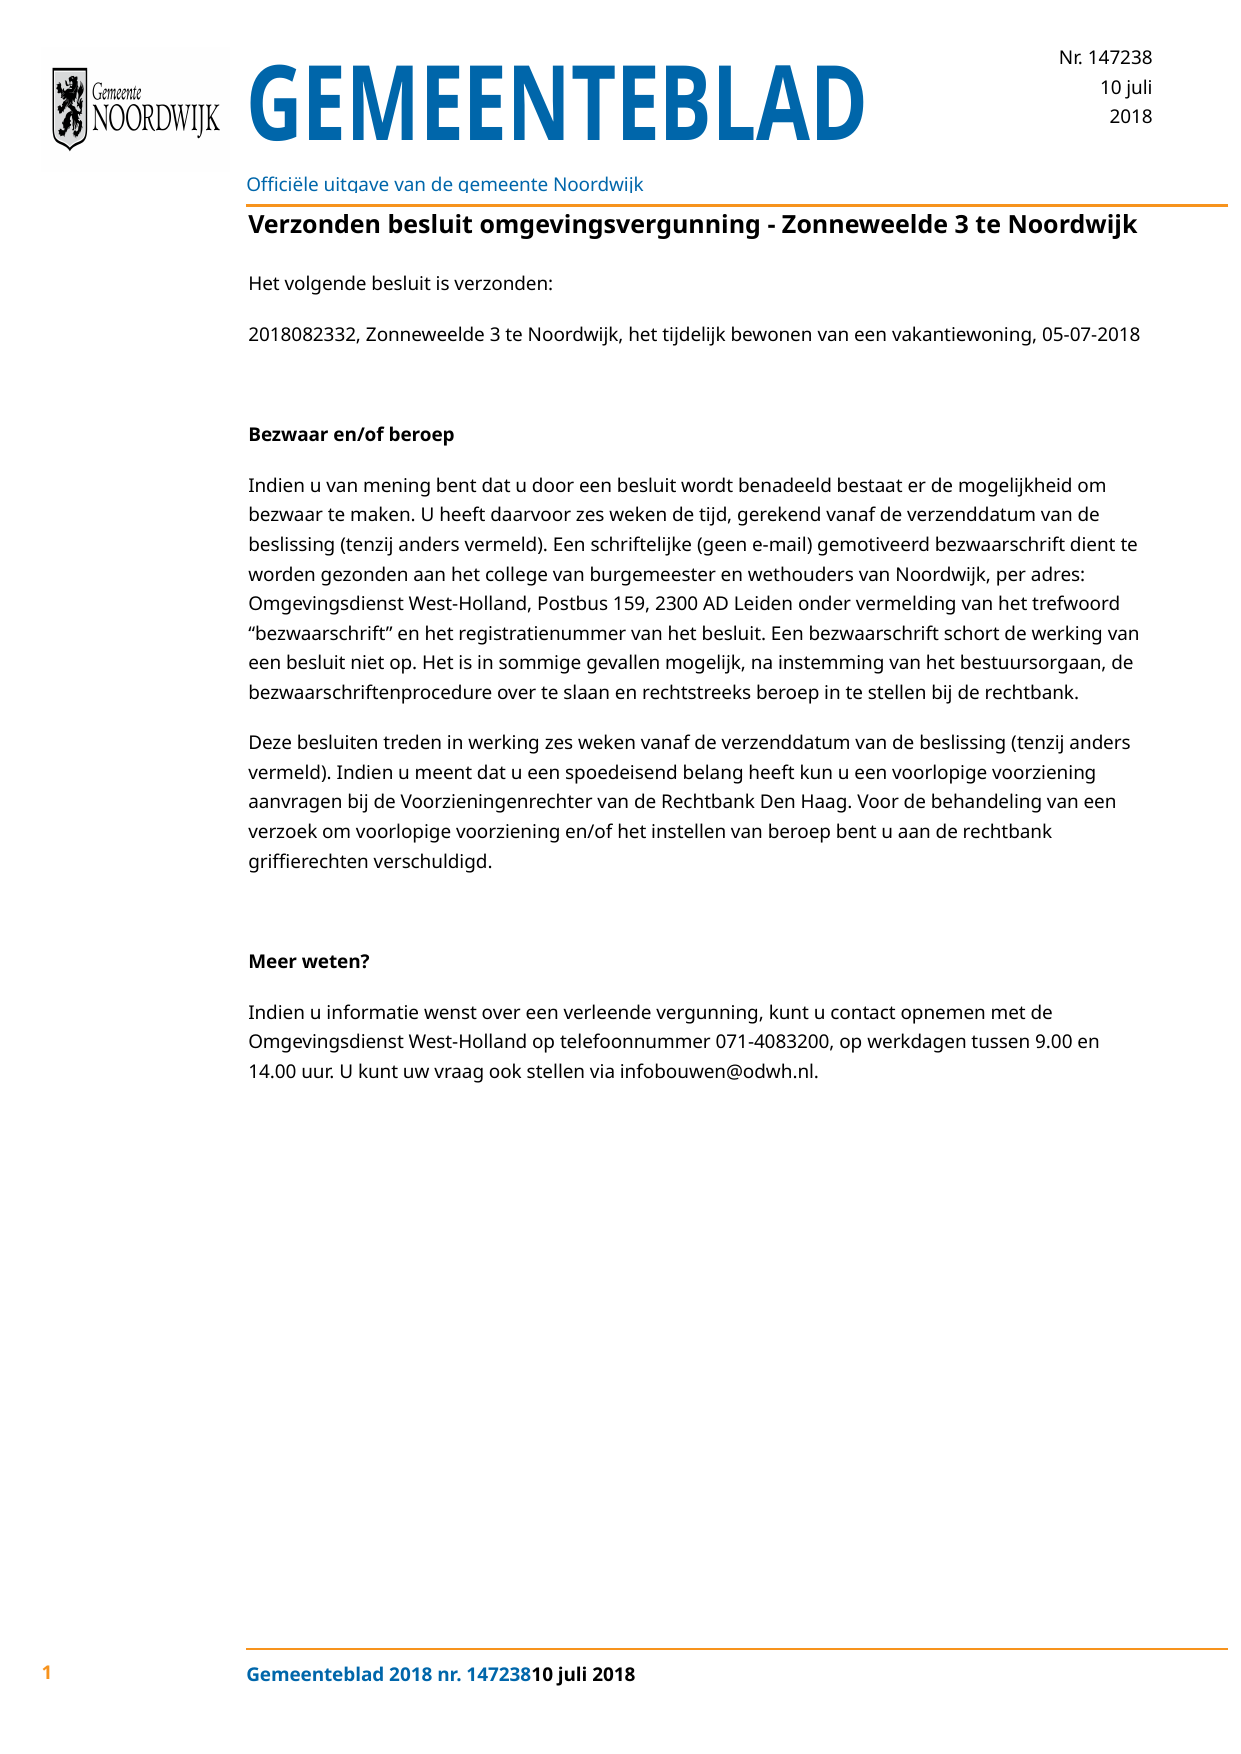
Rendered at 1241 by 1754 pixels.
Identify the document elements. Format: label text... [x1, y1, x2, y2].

text Meer weten? [248, 949, 1152, 974]
text Indien u van mening bent dat u door een besluit wordt benadeeld bestaat er de mogelijkheid om bezwaar te maken. U heeft daarvoor zes weken de tijd, gerekend vanaf de verzenddatum van de beslissing (tenzij anders vermeld). Een schriftelijke (geen e-mail) gemotiveerd bezwaarschrift dient te worden gezonden aan het college van burgemeester en wethouders van Noordwijk, per adres: Omgevingsdienst West-Holland, Postbus 159, 2300 AD Leiden onder vermelding van het trefwoord “bezwaarschrift” en het registratienummer van het besluit. Een bezwaarschrift schort de werking van een besluit niet op. Het is in sommige gevallen mogelijk, na instemming van het bestuursorgaan, de bezwaarschriftenprocedure over te slaan en rechtstreeks beroep in te stellen bij de rechtbank. [248, 472, 1152, 705]
text Indien u informatie wenst over een verleende vergunning, kunt u contact opnemen met de Omgevingsdienst West-Holland op telefoonnummer 071-4083200, op werkdagen tussen 9.00 en 14.00 uur. U kunt uw vraag ook stellen via infobouwen@odwh.nl. [248, 999, 1152, 1084]
text Het volgende besluit is verzonden: [248, 270, 1152, 296]
picture [41, 47, 231, 172]
text Deze besluiten treden in werking zes weken vanaf de verzenddatum van de beslissing (tenzij anders vermeld). Indien u meent dat u een spoedeisend belang heeft kun u een voorlopige voorziening aanvragen bij de Voorzieningenrechter van de Rechtbank Den Haag. Voor de behandeling van een verzoek om voorlopige voorziening en/of het instellen van beroep bent u aan de rechtbank griffierechten verschuldigd. [248, 729, 1152, 873]
text 2018082332, Zonneweelde 3 te Noordwijk, het tijdelijk bewonen van een vakantiewoning, 05-07-2018 [248, 321, 1152, 346]
text Verzonden besluit omgevingsvergunning - Zonneweelde 3 te Noordwijk [248, 207, 1152, 241]
text Bezwaar en/of beroep [248, 422, 1152, 447]
